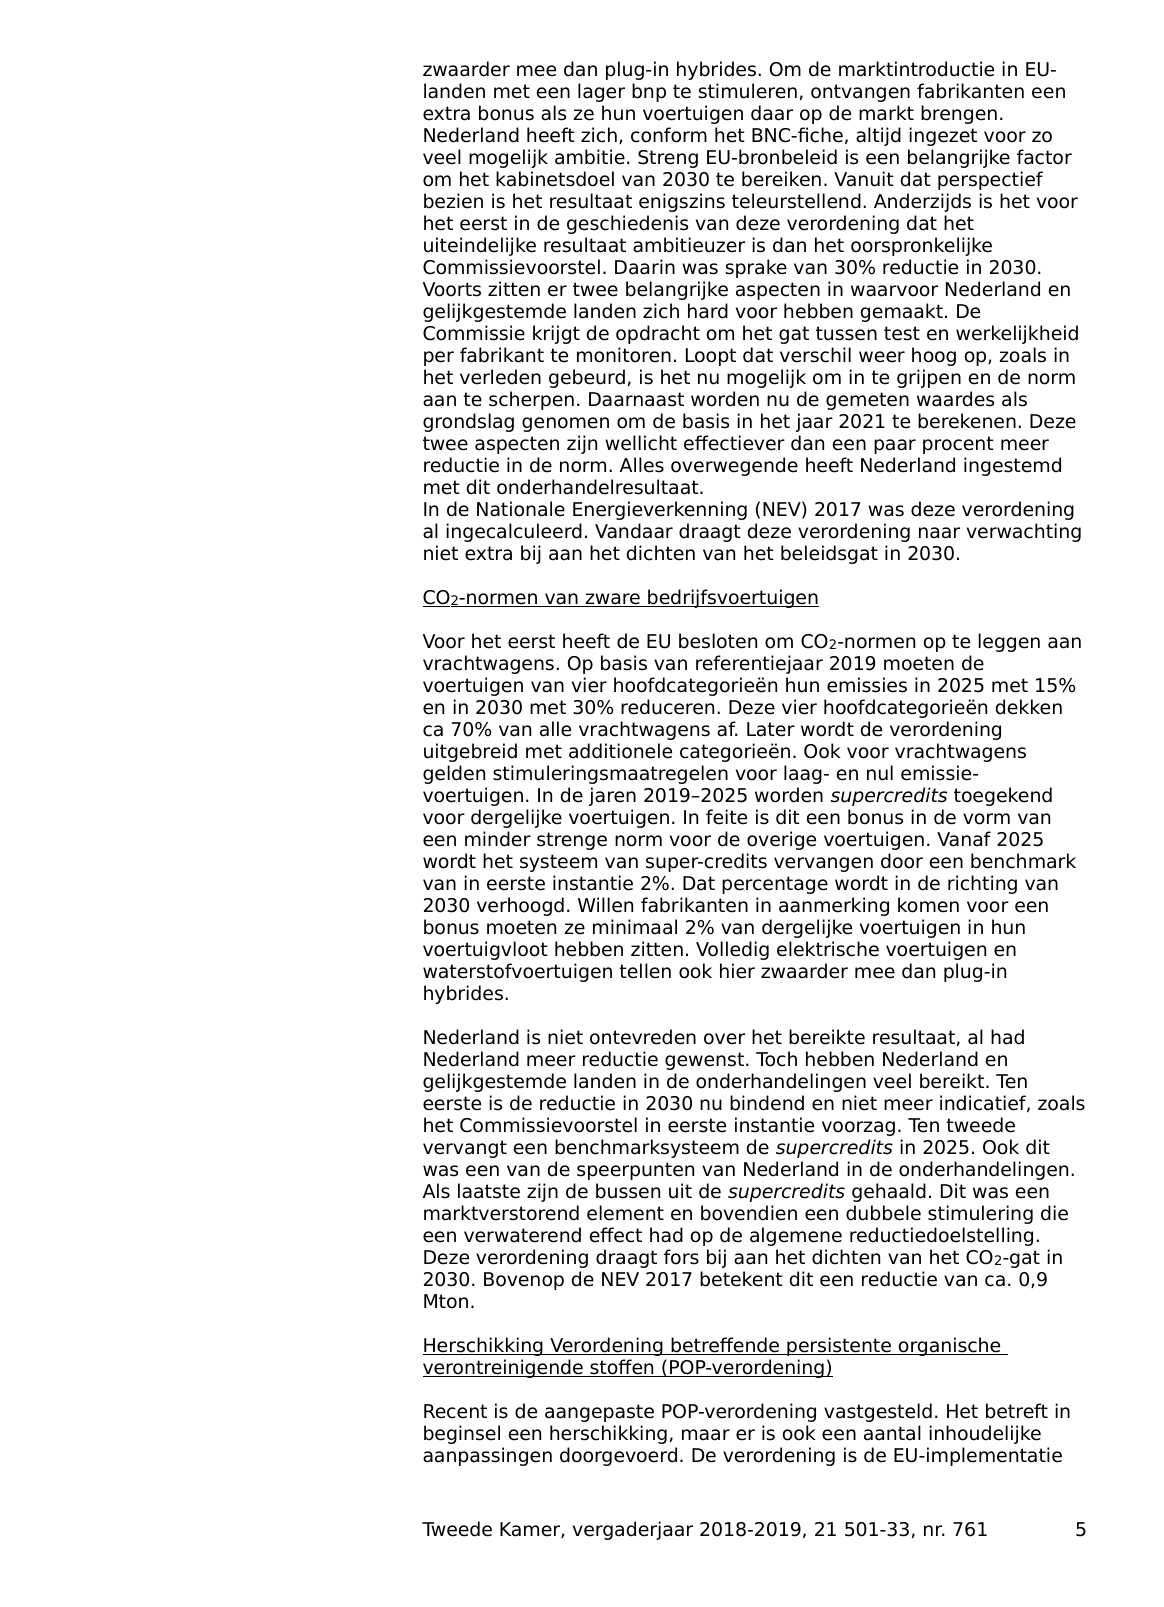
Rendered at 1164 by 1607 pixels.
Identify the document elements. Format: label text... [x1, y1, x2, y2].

text Recent is de aangepaste POP-verordening vastgesteld. Het betreft in beginsel een herschikking, maar er is ook een aantal inhoudelijke aanpassingen doorgevoerd. De verordening is de EU-implementatie [422, 1401, 1087, 1467]
subtitle Herschikking Verordening betreffende persistente organische verontreinigende stoffen (POP-verordening) [422, 1335, 1087, 1379]
text In de Nationale Energieverkenning (NEV) 2017 was deze verordening al ingecalculeerd. Vandaar draagt deze verordening naar verwachting niet extra bij aan het dichten van het beleidsgat in 2030. [422, 499, 1087, 564]
text zwaarder mee dan plug-in hybrides. Om de marktintroductie in EU-landen met een lager bnp te stimuleren, ontvangen fabrikanten een extra bonus als ze hun voertuigen daar op de markt brengen. [422, 59, 1087, 125]
text Nederland heeft zich, conform het BNC-fiche, altijd ingezet voor zo veel mogelijk ambitie. Streng EU-bronbeleid is een belangrijke factor om het kabinetsdoel van 2030 te bereiken. Vanuit dat perspectief bezien is het resultaat enigszins teleurstellend. Anderzijds is het voor het eerst in de geschiedenis van deze verordening dat het uiteindelijke resultaat ambitieuzer is dan het oorspronkelijke Commissievoorstel. Daarin was sprake van 30% reductie in 2030. Voorts zitten er twee belangrijke aspecten in waarvoor Nederland en gelijkgestemde landen zich hard voor hebben gemaakt. De Commissie krijgt de opdracht om het gat tussen test en werkelijkheid per fabrikant te monitoren. Loopt dat verschil weer hoog op, zoals in het verleden gebeurd, is het nu mogelijk om in te grijpen en de norm aan te scherpen. Daarnaast worden nu de gemeten waardes als grondslag genomen om de basis in het jaar 2021 te berekenen. Deze twee aspecten zijn wellicht effectiever dan een paar procent meer reductie in de norm. Alles overwegende heeft Nederland ingestemd met dit onderhandelresultaat. [422, 125, 1087, 499]
text Nederland is niet ontevreden over het bereikte resultaat, al had Nederland meer reductie gewenst. Toch hebben Nederland en gelijkgestemde landen in de onderhandelingen veel bereikt. Ten eerste is de reductie in 2030 nu bindend en niet meer indicatief, zoals het Commissievoorstel in eerste instantie voorzag. Ten tweede vervangt een benchmarksysteem de supercredits in 2025. Ook dit was een van de speerpunten van Nederland in de onderhandelingen. Als laatste zijn de bussen uit de supercredits gehaald. Dit was een marktverstorend element en bovendien een dubbele stimulering die een verwaterend effect had op de algemene reductiedoelstelling. Deze verordening draagt fors bij aan het dichten van het CO2-gat in 2030. Bovenop de NEV 2017 betekent dit een reductie van ca. 0,9 Mton. [422, 1027, 1087, 1312]
text Voor het eerst heeft de EU besloten om CO2-normen op te leggen aan vrachtwagens. Op basis van referentiejaar 2019 moeten de voertuigen van vier hoofdcategorieën hun emissies in 2025 met 15% en in 2030 met 30% reduceren. Deze vier hoofdcategorieën dekken ca 70% van alle vrachtwagens af. Later wordt de verordening uitgebreid met additionele categorieën. Ook voor vrachtwagens gelden stimuleringsmaatregelen voor laag- en nul emissie-voertuigen. In de jaren 2019–2025 worden supercredits toegekend voor dergelijke voertuigen. In feite is dit een bonus in de vorm van een minder strenge norm voor de overige voertuigen. Vanaf 2025 wordt het systeem van super-credits vervangen door een benchmark van in eerste instantie 2%. Dat percentage wordt in de richting van 2030 verhoogd. Willen fabrikanten in aanmerking komen voor een bonus moeten ze minimaal 2% van dergelijke voertuigen in hun voertuigvloot hebben zitten. Volledig elektrische voertuigen en waterstofvoertuigen tellen ook hier zwaarder mee dan plug-in hybrides. [422, 631, 1087, 1004]
subtitle CO2-normen van zware bedrijfsvoertuigen [422, 587, 1087, 609]
